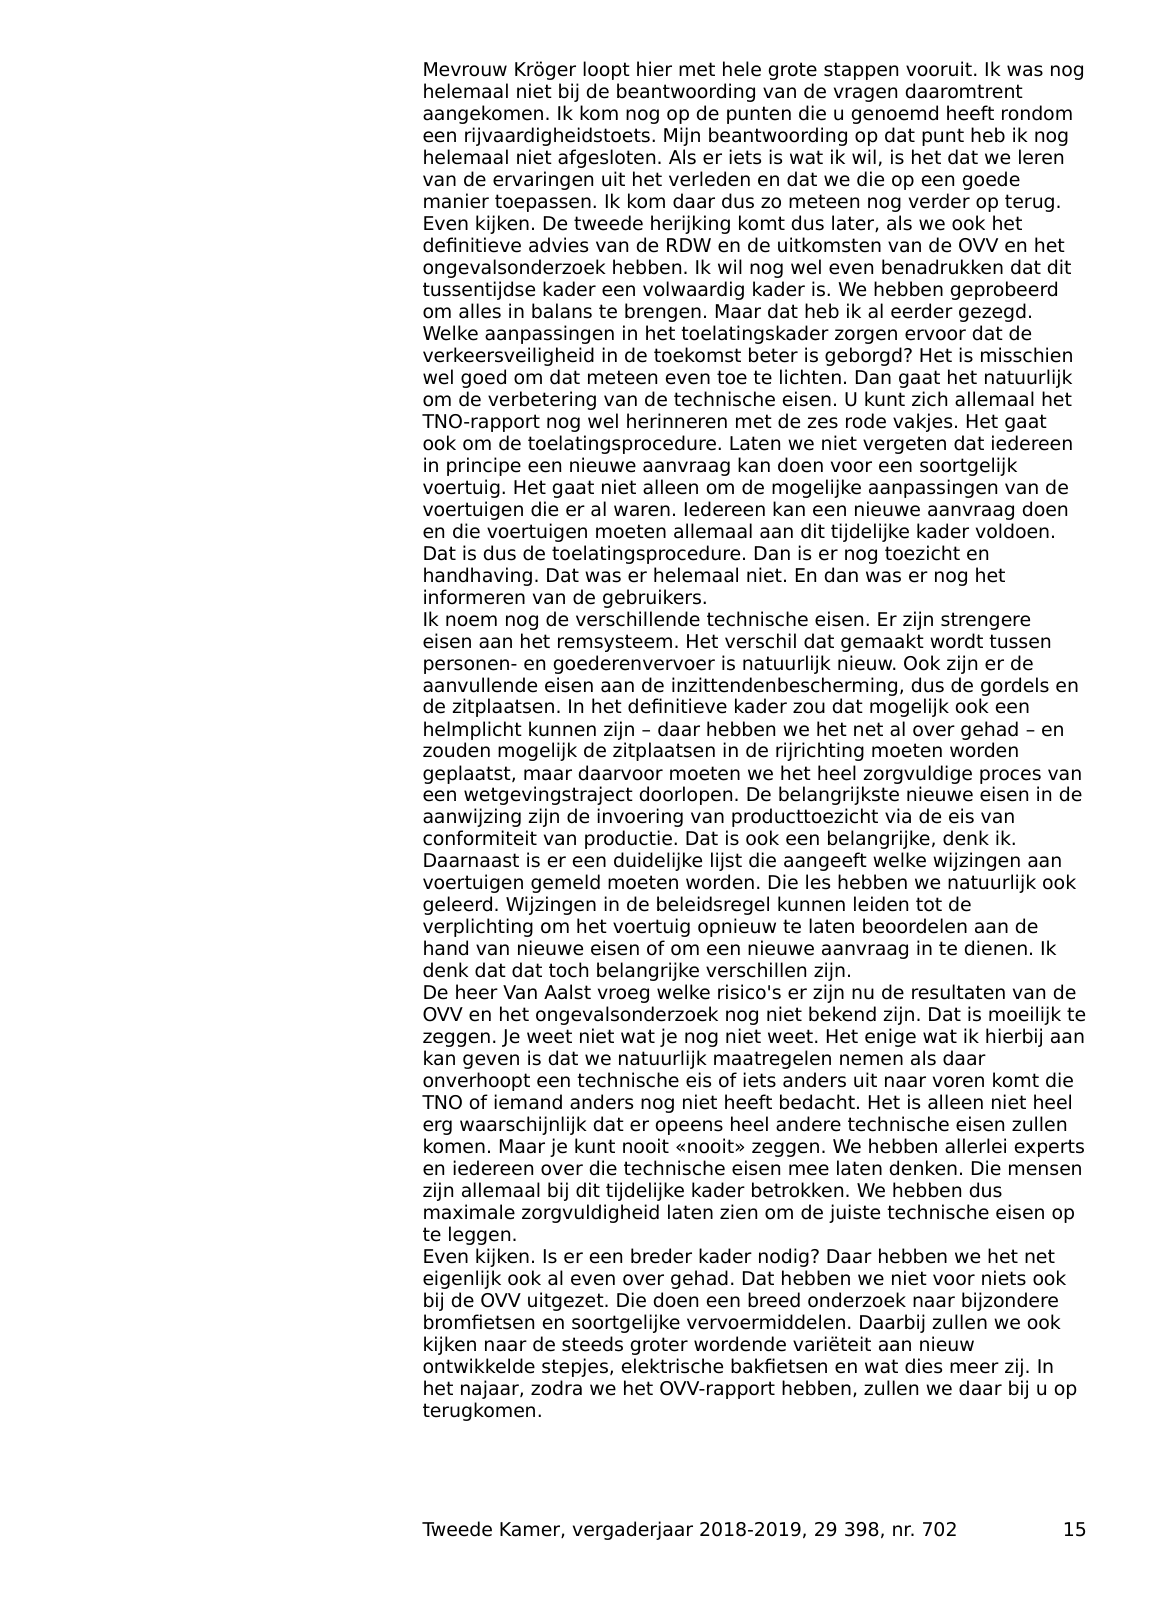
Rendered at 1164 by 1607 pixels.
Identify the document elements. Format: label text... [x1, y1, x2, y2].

text De heer Van Aalst vroeg welke risico's er zijn nu de resultaten van de OVV en het ongevalsonderzoek nog niet bekend zijn. Dat is moeilijk te zeggen. Je weet niet wat je nog niet weet. Het enige wat ik hierbij aan kan geven is dat we natuurlijk maatregelen nemen als daar onverhoopt een technische eis of iets anders uit naar voren komt die TNO of iemand anders nog niet heeft bedacht. Het is alleen niet heel erg waarschijnlijk dat er opeens heel andere technische eisen zullen komen. Maar je kunt nooit «nooit» zeggen. We hebben allerlei experts en iedereen over die technische eisen mee laten denken. Die mensen zijn allemaal bij dit tijdelijke kader betrokken. We hebben dus maximale zorgvuldigheid laten zien om de juiste technische eisen op te leggen. [422, 982, 1087, 1246]
text Ik noem nog de verschillende technische eisen. Er zijn strengere eisen aan het remsysteem. Het verschil dat gemaakt wordt tussen personen- en goederenvervoer is natuurlijk nieuw. Ook zijn er de aanvullende eisen aan de inzittendenbescherming, dus de gordels en de zitplaatsen. In het definitieve kader zou dat mogelijk ook een helmplicht kunnen zijn – daar hebben we het net al over gehad – en zouden mogelijk de zitplaatsen in de rijrichting moeten worden geplaatst, maar daarvoor moeten we het heel zorgvuldige proces van een wetgevingstraject doorlopen. De belangrijkste nieuwe eisen in de aanwijzing zijn de invoering van producttoezicht via de eis van conformiteit van productie. Dat is ook een belangrijke, denk ik. Daarnaast is er een duidelijke lijst die aangeeft welke wijzingen aan voertuigen gemeld moeten worden. Die les hebben we natuurlijk ook geleerd. Wijzingen in de beleidsregel kunnen leiden tot de verplichting om het voertuig opnieuw te laten beoordelen aan de hand van nieuwe eisen of om een nieuwe aanvraag in te dienen. Ik denk dat dat toch belangrijke verschillen zijn. [422, 608, 1087, 982]
text Welke aanpassingen in het toelatingskader zorgen ervoor dat de verkeersveiligheid in de toekomst beter is geborgd? Het is misschien wel goed om dat meteen even toe te lichten. Dan gaat het natuurlijk om de verbetering van de technische eisen. U kunt zich allemaal het TNO-rapport nog wel herinneren met de zes rode vakjes. Het gaat ook om de toelatingsprocedure. Laten we niet vergeten dat iedereen in principe een nieuwe aanvraag kan doen voor een soortgelijk voertuig. Het gaat niet alleen om de mogelijke aanpassingen van de voertuigen die er al waren. Iedereen kan een nieuwe aanvraag doen en die voertuigen moeten allemaal aan dit tijdelijke kader voldoen. Dat is dus de toelatingsprocedure. Dan is er nog toezicht en handhaving. Dat was er helemaal niet. En dan was er nog het informeren van de gebruikers. [422, 323, 1087, 608]
text Mevrouw Kröger loopt hier met hele grote stappen vooruit. Ik was nog helemaal niet bij de beantwoording van de vragen daaromtrent aangekomen. Ik kom nog op de punten die u genoemd heeft rondom een rijvaardigheidstoets. Mijn beantwoording op dat punt heb ik nog helemaal niet afgesloten. Als er iets is wat ik wil, is het dat we leren van de ervaringen uit het verleden en dat we die op een goede manier toepassen. Ik kom daar dus zo meteen nog verder op terug. [422, 59, 1087, 213]
text Even kijken. Is er een breder kader nodig? Daar hebben we het net eigenlijk ook al even over gehad. Dat hebben we niet voor niets ook bij de OVV uitgezet. Die doen een breed onderzoek naar bijzondere bromfietsen en soortgelijke vervoermiddelen. Daarbij zullen we ook kijken naar de steeds groter wordende variëteit aan nieuw ontwikkelde stepjes, elektrische bakfietsen en wat dies meer zij. In het najaar, zodra we het OVV-rapport hebben, zullen we daar bij u op terugkomen. [422, 1246, 1087, 1422]
text Even kijken. De tweede herijking komt dus later, als we ook het definitieve advies van de RDW en de uitkomsten van de OVV en het ongevalsonderzoek hebben. Ik wil nog wel even benadrukken dat dit tussentijdse kader een volwaardig kader is. We hebben geprobeerd om alles in balans te brengen. Maar dat heb ik al eerder gezegd. [422, 213, 1087, 323]
